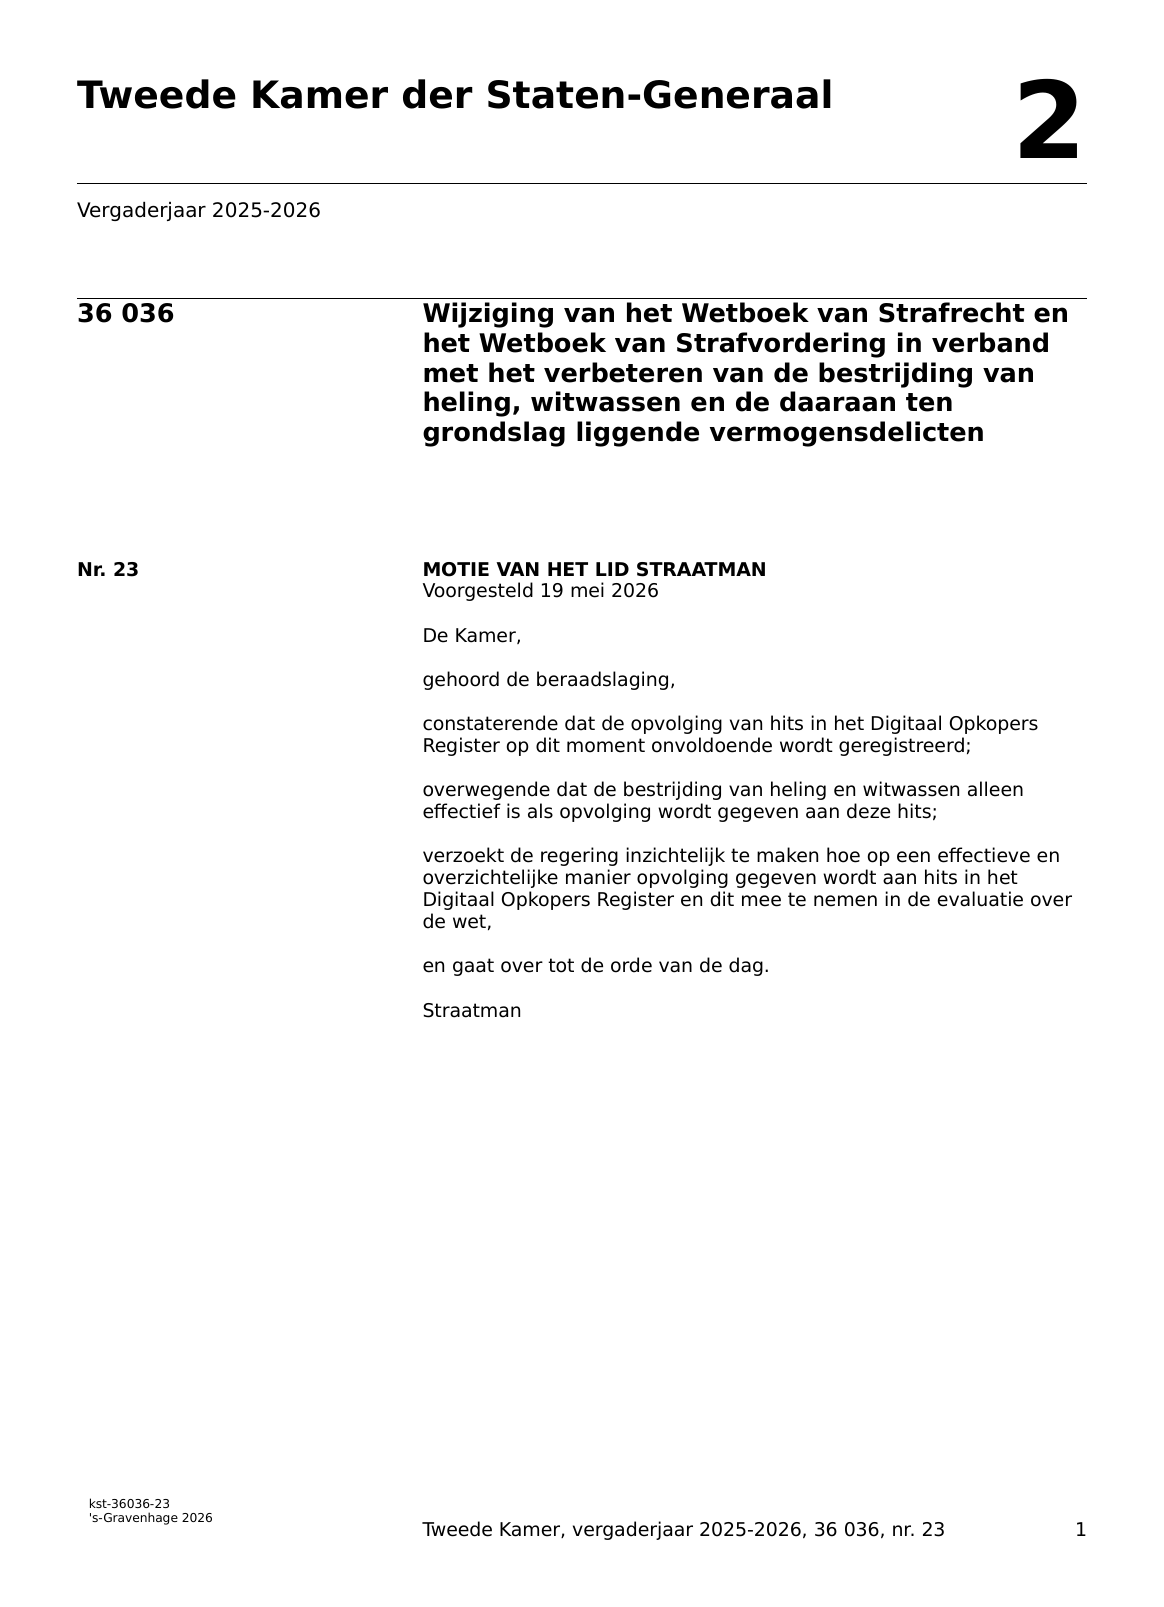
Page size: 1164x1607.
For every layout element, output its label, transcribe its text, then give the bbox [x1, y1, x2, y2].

table_header 2 [886, 59, 1087, 183]
text kst-36036-23 [88, 1497, 323, 1511]
text overwegende dat de bestrijding van heling en witwassen alleen effectief is als opvolging wordt gegeven aan deze hits; [422, 779, 1087, 823]
text gehoord de beraadslaging, [422, 669, 1087, 691]
text Voorgesteld 19 mei 2026 [422, 580, 1087, 602]
subtitle 36 036 Wijziging van het Wetboek van Strafrecht en het Wetboek van Strafvordering in verband met het verbeteren van de bestrijding van heling, witwassen en de daaraan ten grondslag liggende vermogensdelicten [77, 299, 1087, 447]
subtitle Nr. 23 MOTIE VAN HET LID STRAATMAN [77, 558, 1087, 580]
table_cell Vergaderjaar 2025-2026 [77, 184, 1087, 298]
text 's-Gravenhage 2026 [88, 1511, 323, 1525]
text constaterende dat de opvolging van hits in het Digitaal Opkopers Register op dit moment onvoldoende wordt geregistreerd; [422, 713, 1087, 757]
table_header Tweede Kamer der Staten-Generaal [77, 59, 886, 183]
text en gaat over tot de orde van de dag. [422, 955, 1087, 977]
text verzoekt de regering inzichtelijk te maken hoe op een effectieve en overzichtelijke manier opvolging gegeven wordt aan hits in het Digitaal Opkopers Register en dit mee te nemen in de evaluatie over de wet, [422, 845, 1087, 933]
text Straatman [422, 999, 1087, 1021]
text De Kamer, [422, 624, 1087, 647]
